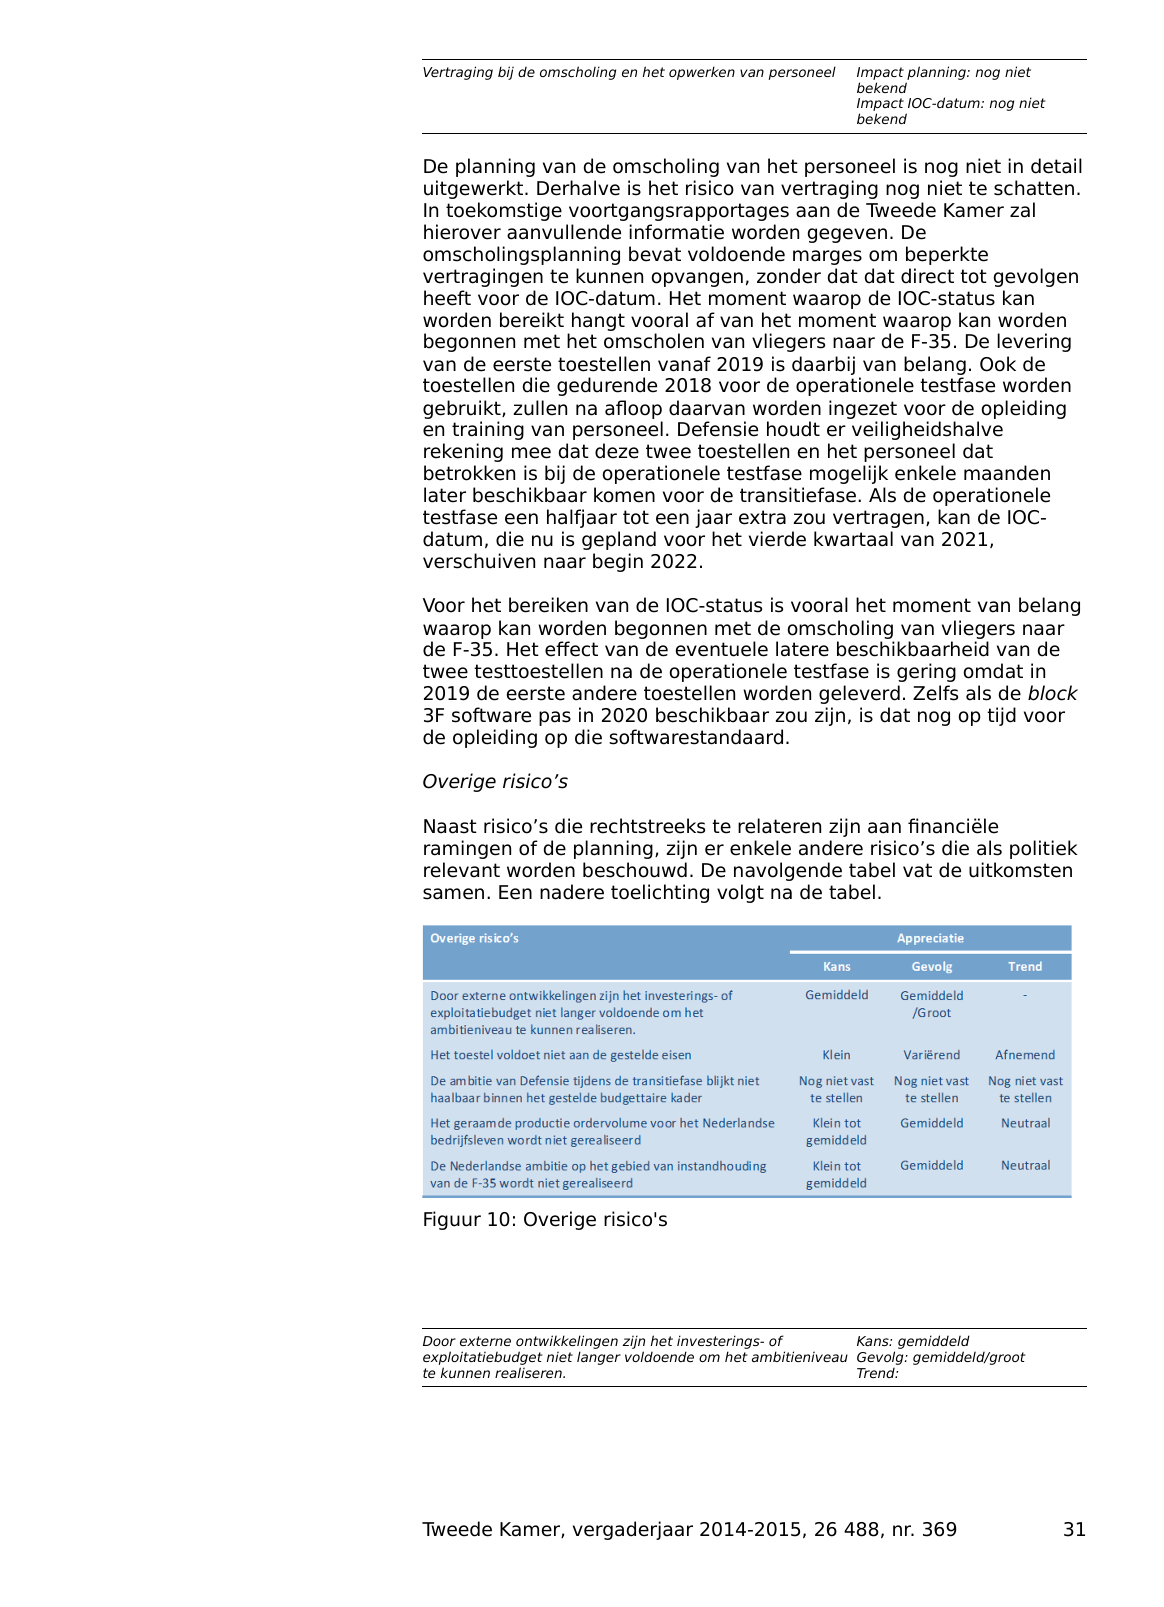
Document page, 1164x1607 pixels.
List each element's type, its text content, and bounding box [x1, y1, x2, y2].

picture [422, 925, 1072, 1198]
subtitle Overige risico’s [422, 771, 1087, 793]
table_header Kans: gemiddeld Gevolg: gemiddeld/groot Trend: [850, 1329, 1087, 1386]
text De planning van de omscholing van het personeel is nog niet in detail uitgewerkt. Derhalve is het risico van vertraging nog niet te schatten. In toekomstige voortgangsrapportages aan de Tweede Kamer zal hierover aanvullende informatie worden gegeven. De omscholingsplanning bevat voldoende marges om beperkte vertragingen te kunnen opvangen, zonder dat dat direct tot gevolgen heeft voor de IOC-datum. Het moment waarop de IOC-status kan worden bereikt hangt vooral af van het moment waarop kan worden begonnen met het omscholen van vliegers naar de F-35. De levering van de eerste toestellen vanaf 2019 is daarbij van belang. Ook de toestellen die gedurende 2018 voor de operationele testfase worden gebruikt, zullen na afloop daarvan worden ingezet voor de opleiding en training van personeel. Defensie houdt er veiligheidshalve rekening mee dat deze twee toestellen en het personeel dat betrokken is bij de operationele testfase mogelijk enkele maanden later beschikbaar komen voor de transitiefase. Als de operationele testfase een halfjaar tot een jaar extra zou vertragen, kan de IOC-datum, die nu is gepland voor het vierde kwartaal van 2021, verschuiven naar begin 2022. [422, 156, 1087, 573]
text Figuur 10: Overige risico's [422, 1209, 1072, 1231]
text Voor het bereiken van de IOC-status is vooral het moment van belang waarop kan worden begonnen met de omscholing van vliegers naar de F-35. Het effect van de eventuele latere beschikbaarheid van de twee testtoestellen na de operationele testfase is gering omdat in 2019 de eerste andere toestellen worden geleverd. Zelfs als de block 3F software pas in 2020 beschikbaar zou zijn, is dat nog op tijd voor de opleiding op die softwarestandaard. [422, 595, 1087, 749]
table_header Vertraging bij de omscholing en het opwerken van personeel [422, 60, 850, 132]
text Naast risico’s die rechtstreeks te relateren zijn aan financiële ramingen of de planning, zijn er enkele andere risico’s die als politiek relevant worden beschouwd. De navolgende tabel vat de uitkomsten samen. Een nadere toelichting volgt na de tabel. [422, 816, 1087, 903]
table_header Door externe ontwikkelingen zijn het investerings- of exploitatiebudget niet langer voldoende om het ambitieniveau te kunnen realiseren. [422, 1329, 850, 1386]
table_header Impact planning: nog niet bekend Impact IOC-datum: nog niet bekend [850, 60, 1087, 132]
